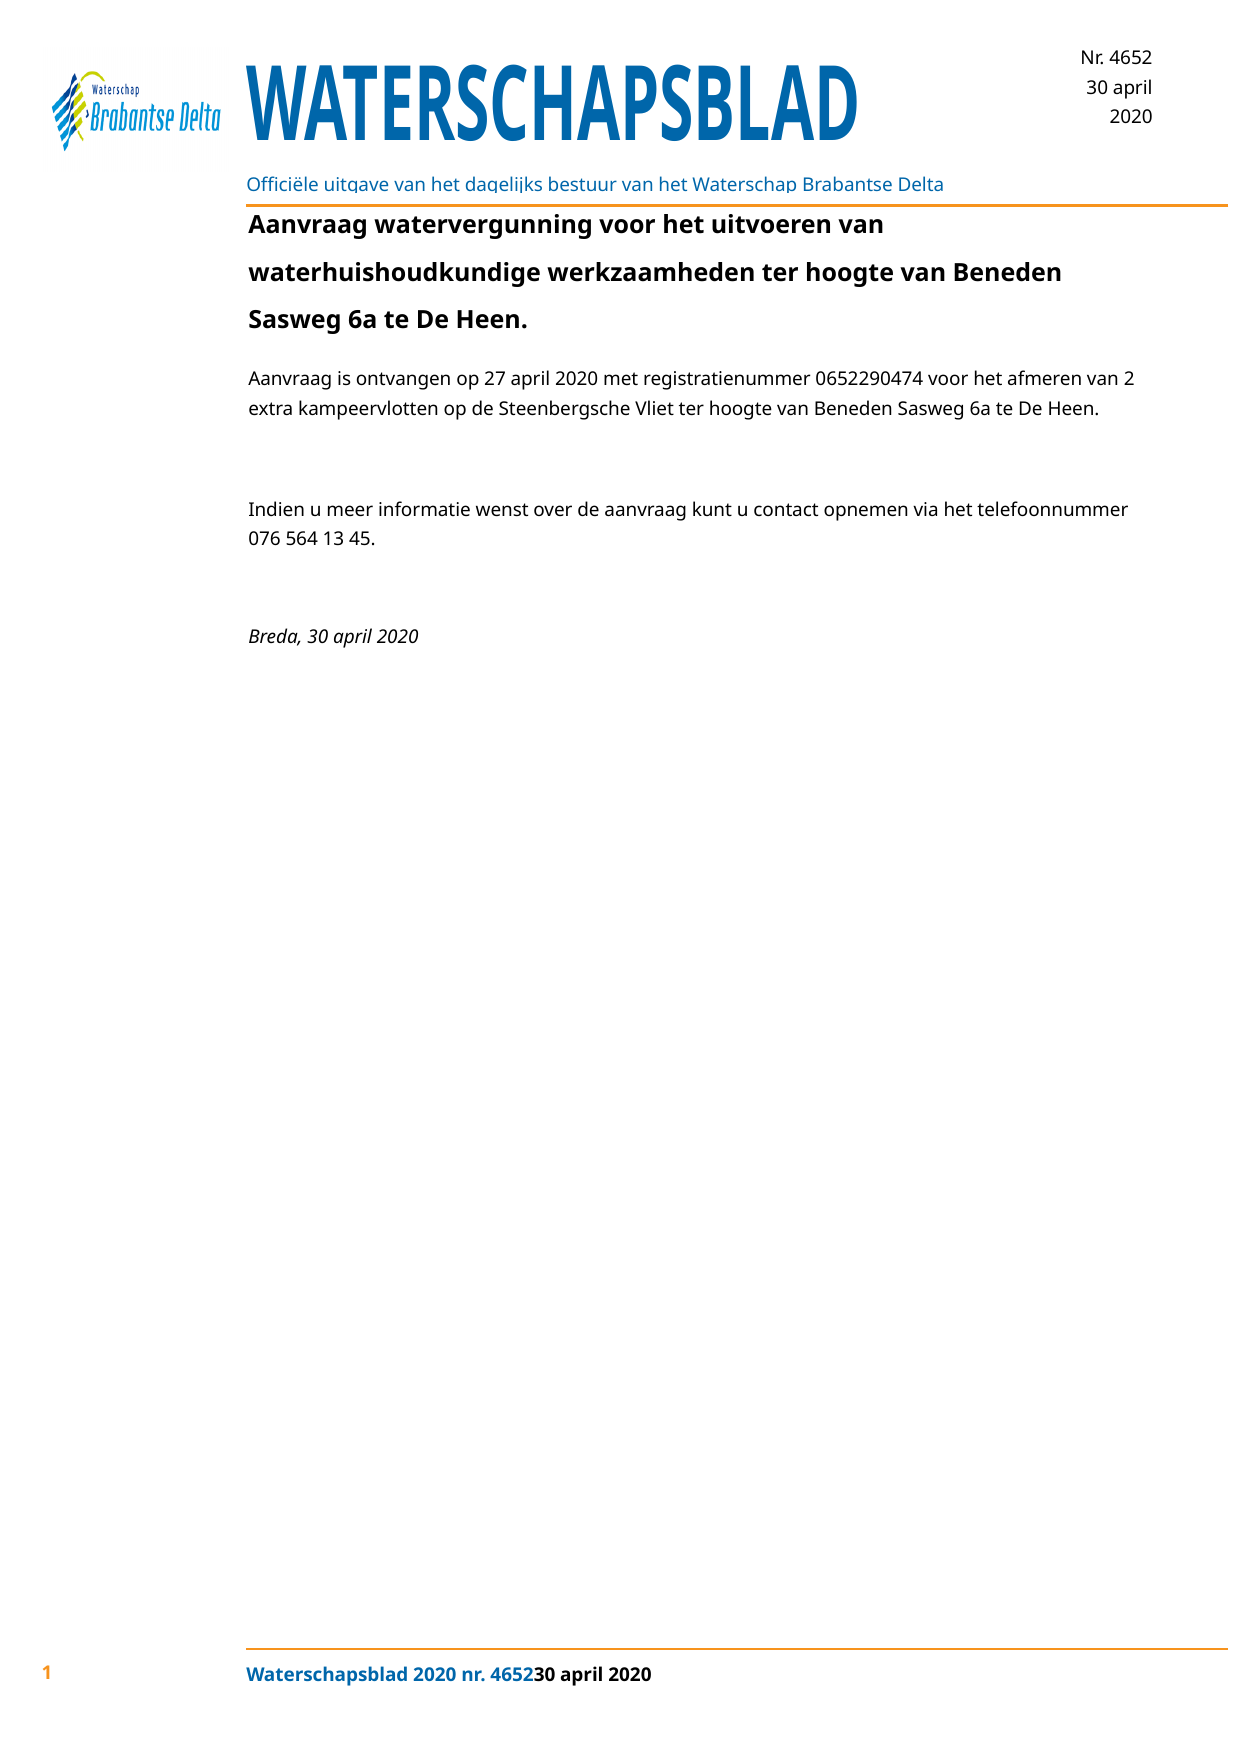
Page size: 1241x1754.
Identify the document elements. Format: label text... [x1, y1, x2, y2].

text Aanvraag watervergunning voor het uitvoeren van waterhuishoudkundige werkzaamheden ter hoogte van Beneden Sasweg 6a te De Heen. [248, 207, 1152, 336]
text Aanvraag is ontvangen op 27 april 2020 met registratienummer 0652290474 voor het afmeren van 2 extra kampeervlotten op de Steenbergsche Vliet ter hoogte van Beneden Sasweg 6a te De Heen. [248, 366, 1152, 421]
text Indien u meer informatie wenst over de aanvraag kunt u contact opnemen via het telefoonnummer 076 564 13 45. [248, 496, 1152, 551]
picture [41, 47, 231, 172]
text Breda, 30 april 2020 [248, 624, 1152, 649]
